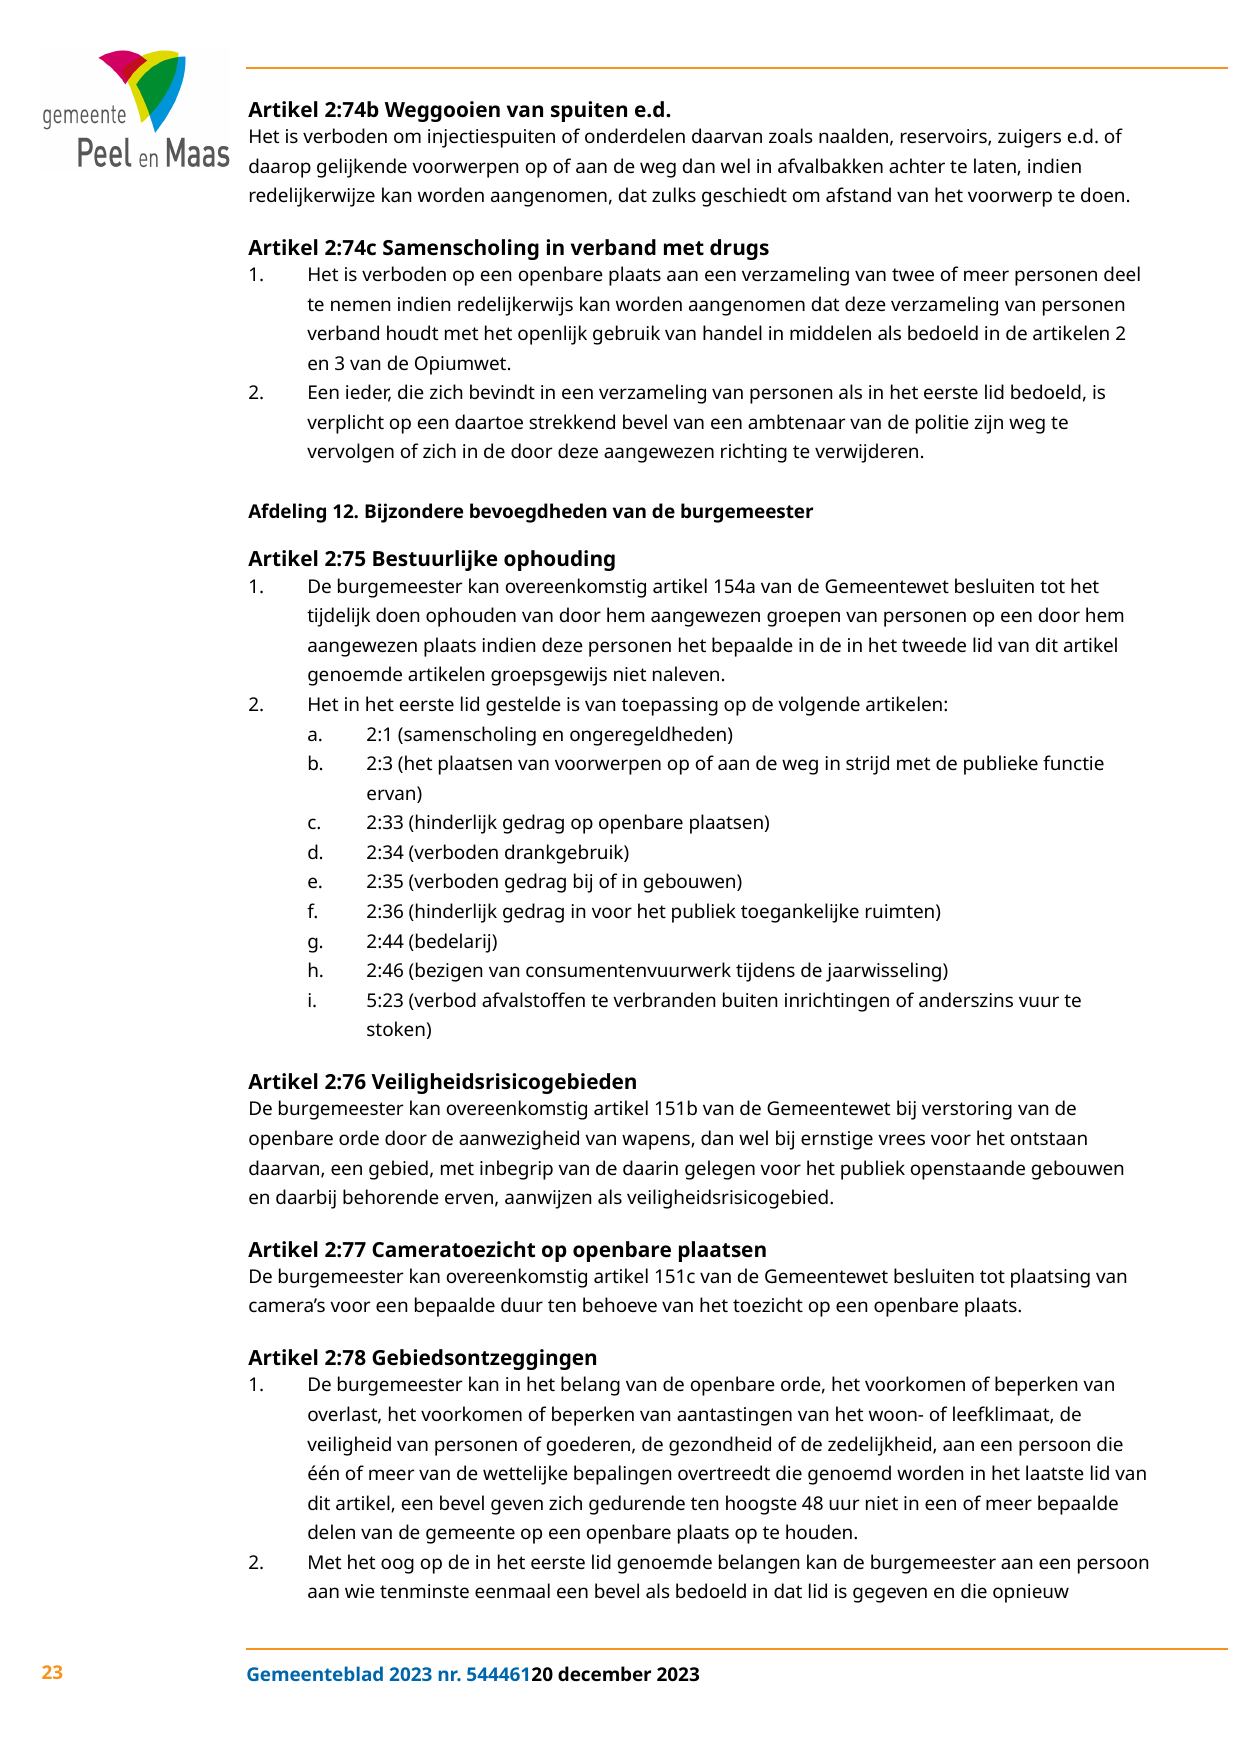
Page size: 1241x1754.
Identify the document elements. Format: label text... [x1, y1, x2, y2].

list 2:46 (bezigen van consumentenvuurwerk tijdens de jaarwisseling) [307, 957, 1152, 983]
text Artikel 2:77 Cameratoezicht op openbare plaatsen [248, 1235, 1152, 1263]
picture [41, 47, 231, 172]
text Artikel 2:78 Gebiedsontzeggingen [248, 1343, 1152, 1372]
list Het in het eerste lid gestelde is van toepassing op de volgende artikelen: [248, 691, 1152, 717]
list 2:3 (het plaatsen van voorwerpen op of aan de weg in strijd met de publieke functie ervan) [307, 750, 1152, 806]
text De burgemeester kan overeenkomstig artikel 151c van de Gemeentewet besluiten tot plaatsing van camera’s voor een bepaalde duur ten behoeve van het toezicht op een openbare plaats. [248, 1263, 1152, 1318]
text Artikel 2:74c Samenscholing in verband met drugs [248, 233, 1152, 261]
list Het is verboden op een openbare plaats aan een verzameling van twee of meer personen deel te nemen indien redelijkerwijs kan worden aangenomen dat deze verzameling van personen verband houdt met het openlijk gebruik van handel in middelen als bedoeld in de artikelen 2 en 3 van de Opiumwet. [248, 261, 1152, 376]
list 5:23 (verbod afvalstoffen te verbranden buiten inrichtingen of anderszins vuur te stoken) [307, 987, 1152, 1042]
list 2:33 (hinderlijk gedrag op openbare plaatsen) [307, 809, 1152, 835]
list 2:35 (verboden gedrag bij of in gebouwen) [307, 869, 1152, 894]
list Met het oog op de in het eerste lid genoemde belangen kan de burgemeester aan een persoon aan wie tenminste eenmaal een bevel als bedoeld in dat lid is gegeven en die opnieuw [248, 1549, 1152, 1604]
text Artikel 2:75 Bestuurlijke ophouding [248, 544, 1152, 573]
list Een ieder, die zich bevindt in een verzameling van personen als in het eerste lid bedoeld, is verplicht op een daartoe strekkend bevel van een ambtenaar van de politie zijn weg te vervolgen of zich in de door deze aangewezen richting te verwijderen. [248, 379, 1152, 464]
text Het is verboden om injectiespuiten of onderdelen daarvan zoals naalden, reservoirs, zuigers e.d. of daarop gelijkende voorwerpen op of aan de weg dan wel in afvalbakken achter te laten, indien redelijkerwijze kan worden aangenomen, dat zulks geschiedt om afstand van het voorwerp te doen. [248, 123, 1152, 208]
list 2:44 (bedelarij) [307, 928, 1152, 954]
list De burgemeester kan in het belang van de openbare orde, het voorkomen of beperken van overlast, het voorkomen of beperken van aantastingen van het woon- of leefklimaat, de veiligheid van personen of goederen, de gezondheid of de zedelijkheid, aan een persoon die één of meer van de wettelijke bepalingen overtreedt die genoemd worden in het laatste lid van dit artikel, een bevel geven zich gedurende ten hoogste 48 uur niet in een of meer bepaalde delen van de gemeente op een openbare plaats op te houden. [248, 1372, 1152, 1545]
text Artikel 2:74b Weggooien van spuiten e.d. [248, 95, 1152, 123]
list 2:1 (samenscholing en ongeregeldheden) [307, 721, 1152, 747]
list 2:34 (verboden drankgebruik) [307, 839, 1152, 865]
text De burgemeester kan overeenkomstig artikel 151b van de Gemeentewet bij verstoring van de openbare orde door de aanwezigheid van wapens, dan wel bij ernstige vrees voor het ontstaan daarvan, een gebied, met inbegrip van de daarin gelegen voor het publiek openstaande gebouwen en daarbij behorende erven, aanwijzen als veiligheidsrisicogebied. [248, 1096, 1152, 1210]
list De burgemeester kan overeenkomstig artikel 154a van de Gemeentewet besluiten tot het tijdelijk doen ophouden van door hem aangewezen groepen van personen op een door hem aangewezen plaats indien deze personen het bepaalde in de in het tweede lid van dit artikel genoemde artikelen groepsgewijs niet naleven. [248, 573, 1152, 687]
text Afdeling 12. Bijzondere bevoegdheden van de burgemeester [248, 498, 1152, 524]
text Artikel 2:76 Veiligheidsrisicogebieden [248, 1067, 1152, 1096]
list 2:36 (hinderlijk gedrag in voor het publiek toegankelijke ruimten) [307, 898, 1152, 924]
